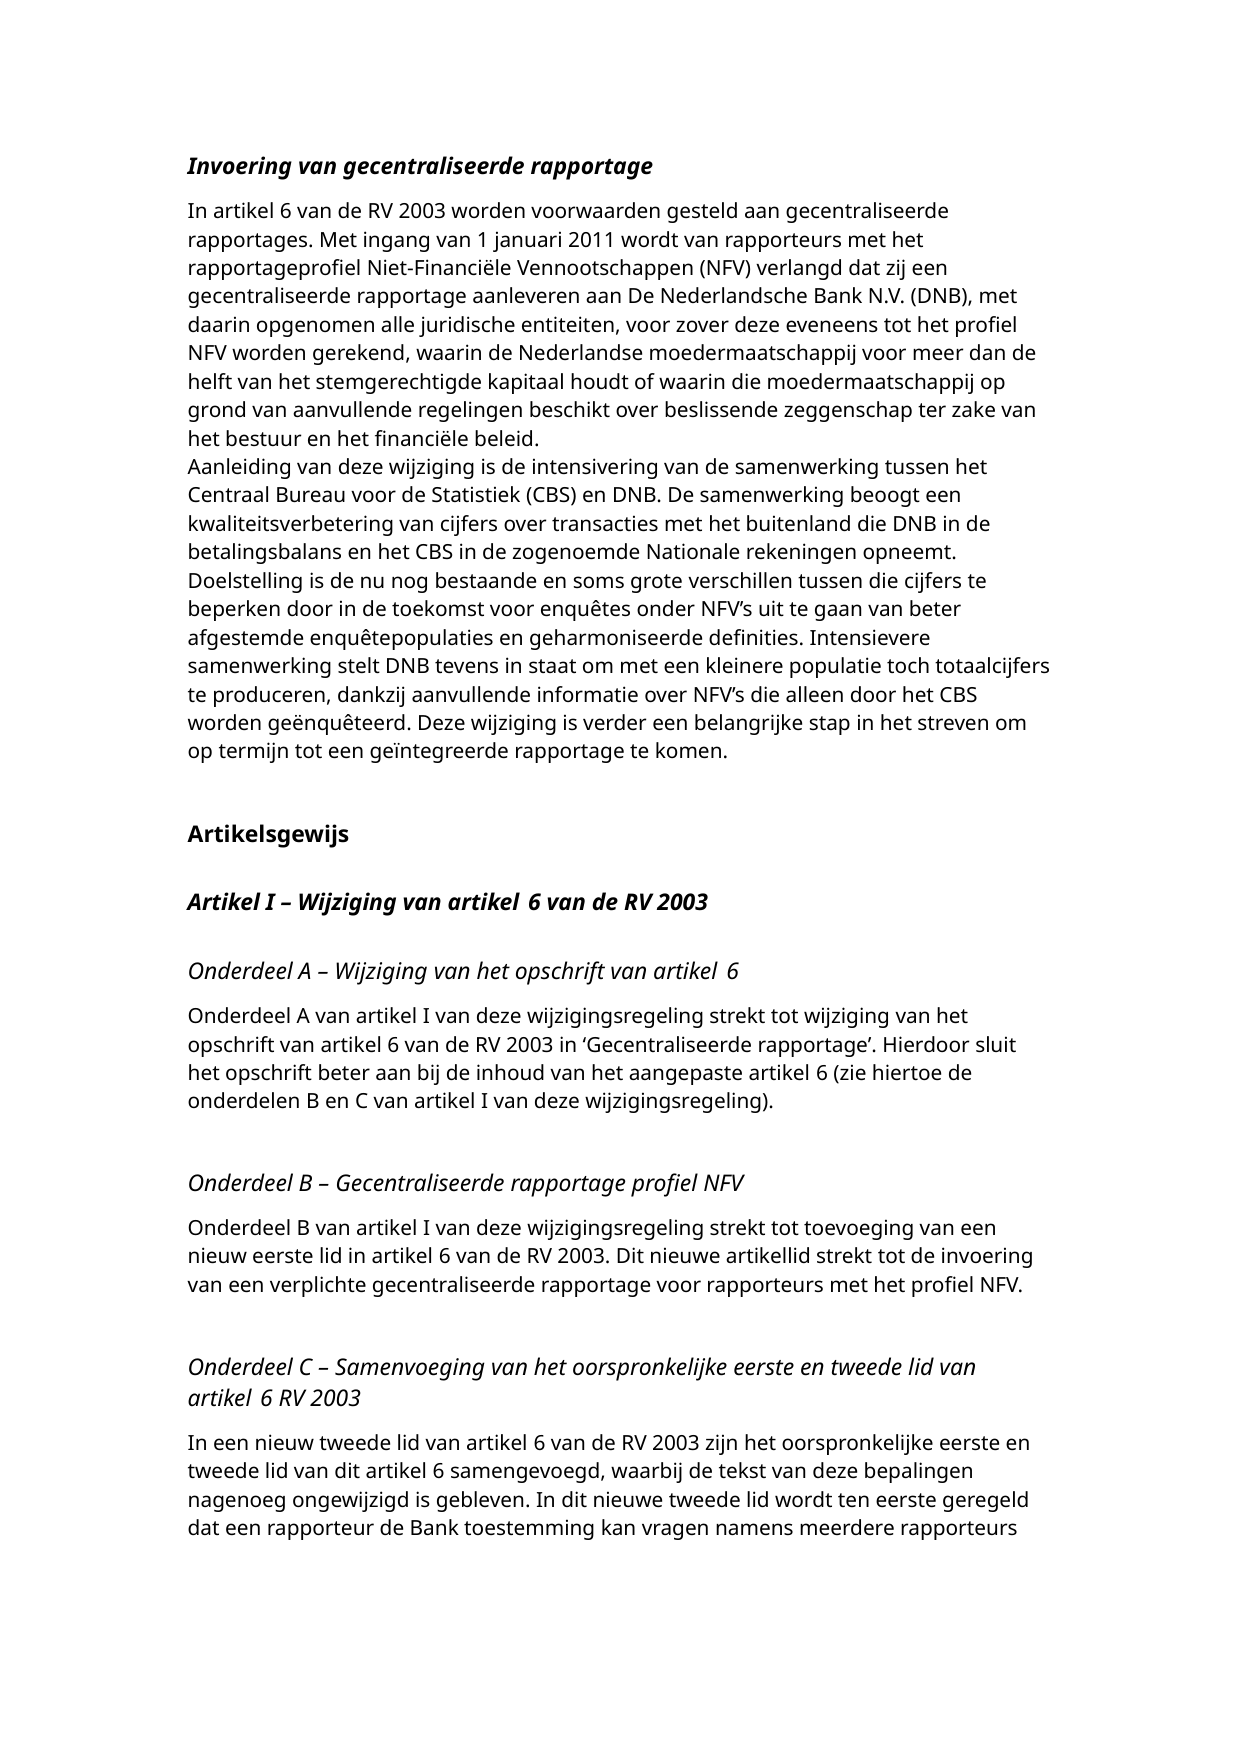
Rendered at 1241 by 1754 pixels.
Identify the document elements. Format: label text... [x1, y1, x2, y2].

text Onderdeel A van artikel I van deze wijzigingsregeling strekt tot wijziging van het opschrift van artikel 6 van de RV 2003 in ‘Gecentraliseerde rapportage’. Hierdoor sluit het opschrift beter aan bij de inhoud van het aangepaste artikel 6 (zie hiertoe de onderdelen B en C van artikel I van deze wijzigingsregeling). [187, 1001, 1053, 1115]
subtitle Onderdeel C – Samenvoeging van het oorspronkelijke eerste en tweede lid van artikel 6 RV 2003 [187, 1351, 1053, 1413]
subtitle Onderdeel B – Gecentraliseerde rapportage profiel NFV [187, 1167, 1053, 1198]
text In een nieuw tweede lid van artikel 6 van de RV 2003 zijn het oorspronkelijke eerste en tweede lid van dit artikel 6 samengevoegd, waarbij de tekst van deze bepalingen nagenoeg ongewijzigd is gebleven. In dit nieuwe tweede lid wordt ten eerste geregeld dat een rapporteur de Bank toestemming kan vragen namens meerdere rapporteurs [187, 1428, 1053, 1542]
text In artikel 6 van de RV 2003 worden voorwaarden gesteld aan gecentraliseerde rapportages. Met ingang van 1 januari 2011 wordt van rapporteurs met het rapportageprofiel Niet-Financiële Vennootschappen (NFV) verlangd dat zij een gecentraliseerde rapportage aanleveren aan De Nederlandsche Bank N.V. (DNB), met daarin opgenomen alle juridische entiteiten, voor zover deze eveneens tot het profiel NFV worden gerekend, waarin de Nederlandse moedermaatschappij voor meer dan de helft van het stemgerechtigde kapitaal houdt of waarin die moedermaatschappij op grond van aanvullende regelingen beschikt over beslissende zeggenschap ter zake van het bestuur en het financiële beleid. [187, 196, 1053, 452]
subtitle Onderdeel A – Wijziging van het opschrift van artikel 6 [187, 955, 1053, 986]
subtitle Artikelsgewijs [187, 817, 1053, 849]
text Aanleiding van deze wijziging is de intensivering van de samenwerking tussen het Centraal Bureau voor de Statistiek (CBS) en DNB. De samenwerking beoogt een kwaliteitsverbetering van cijfers over transacties met het buitenland die DNB in de betalingsbalans en het CBS in de zogenoemde Nationale rekeningen opneemt. Doelstelling is de nu nog bestaande en soms grote verschillen tussen die cijfers te beperken door in de toekomst voor enquêtes onder NFV’s uit te gaan van beter afgestemde enquêtepopulaties en geharmoniseerde definities. Intensievere samenwerking stelt DNB tevens in staat om met een kleinere populatie toch totaalcijfers te produceren, dankzij aanvullende informatie over NFV’s die alleen door het CBS worden geënquêteerd. Deze wijziging is verder een belangrijke stap in het streven om op termijn tot een geïntegreerde rapportage te komen. [187, 452, 1053, 765]
subtitle Invoering van gecentraliseerde rapportage [187, 150, 1053, 181]
text Onderdeel B van artikel I van deze wijzigingsregeling strekt tot toevoeging van een nieuw eerste lid in artikel 6 van de RV 2003. Dit nieuwe artikellid strekt tot de invoering van een verplichte gecentraliseerde rapportage voor rapporteurs met het profiel NFV. [187, 1213, 1053, 1298]
subtitle Artikel I – Wijziging van artikel 6 van de RV 2003 [187, 886, 1053, 917]
